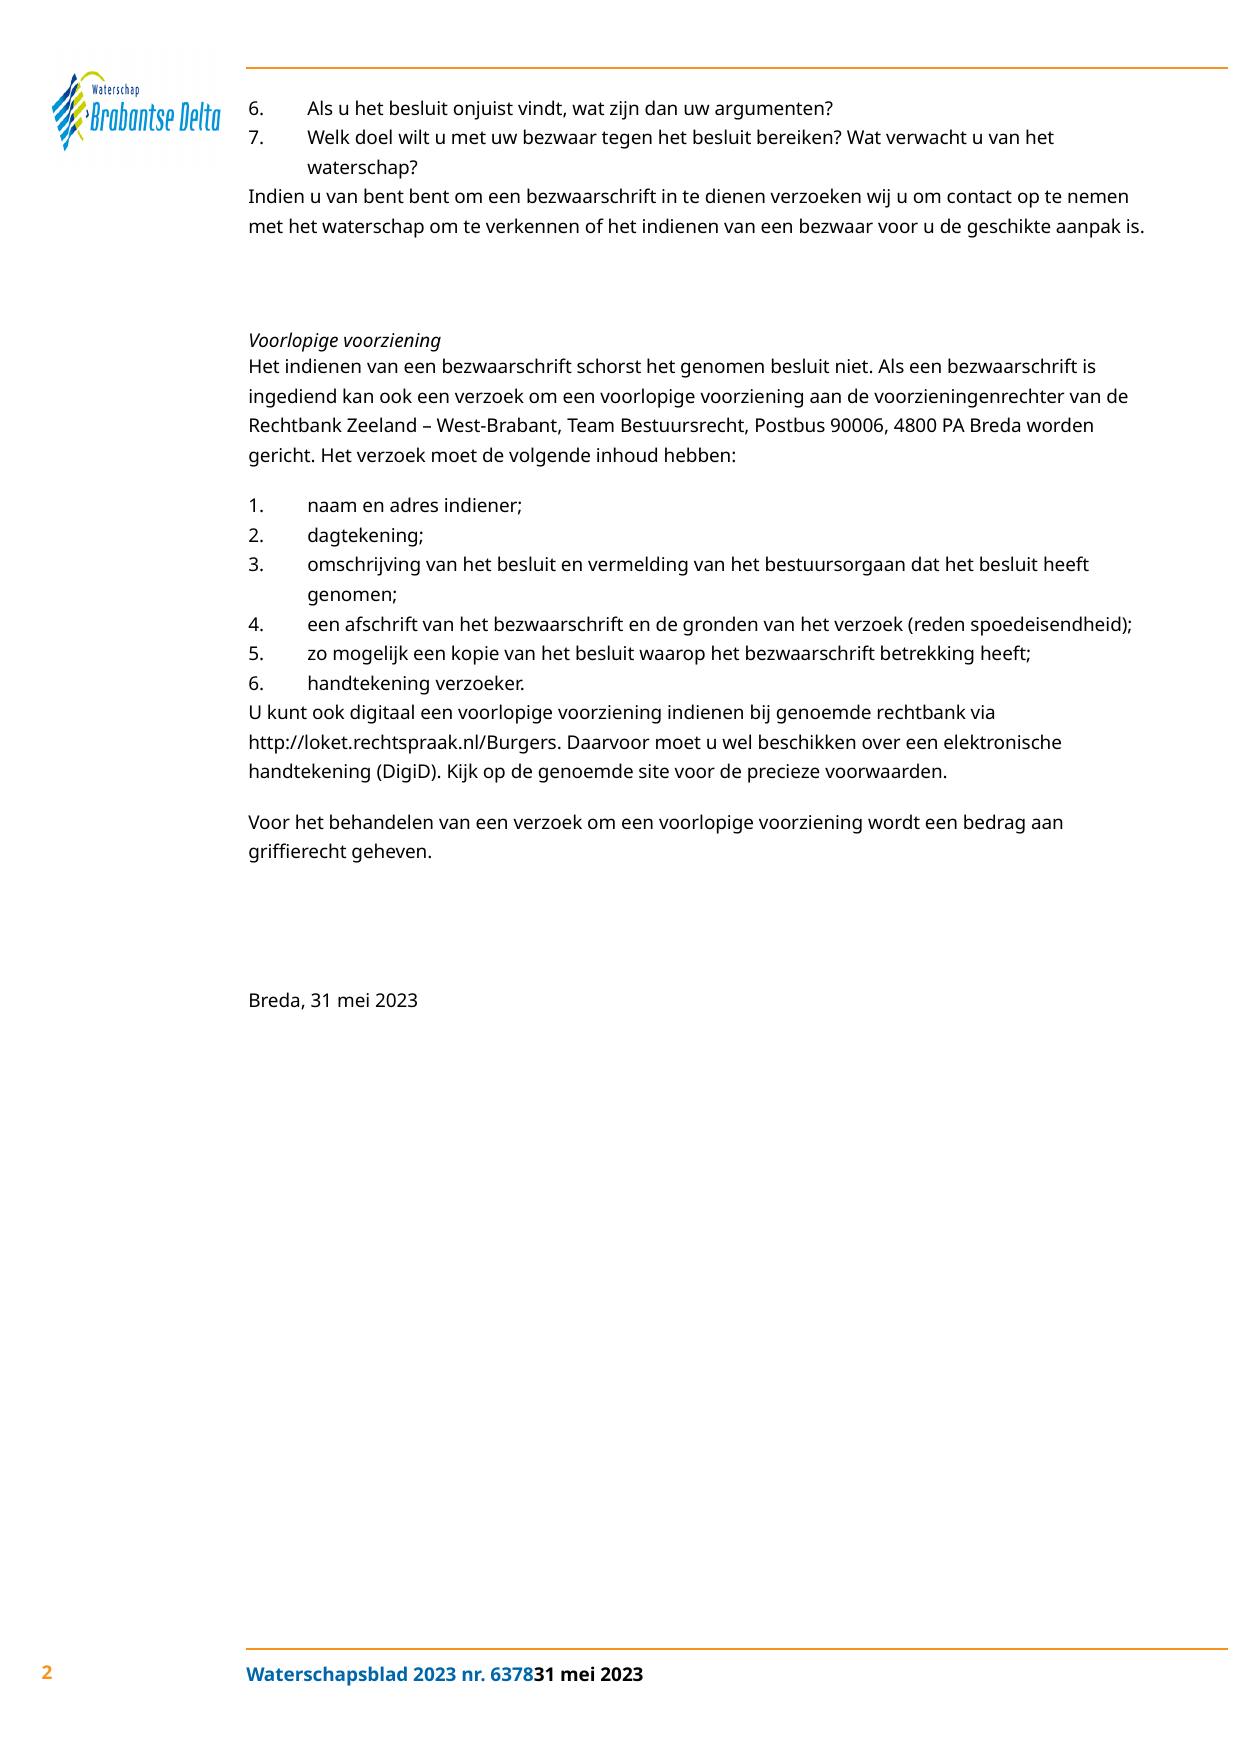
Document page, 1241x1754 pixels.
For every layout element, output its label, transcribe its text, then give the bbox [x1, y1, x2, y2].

text Voor het behandelen van een verzoek om een voorlopige voorziening wordt een bedrag aan griffierecht geheven. [248, 809, 1152, 864]
list zo mogelijk een kopie van het besluit waarop het bezwaarschrift betrekking heeft; [248, 640, 1152, 666]
list Als u het besluit onjuist vindt, wat zijn dan uw argumenten? [248, 95, 1152, 121]
text U kunt ook digitaal een voorlopige voorziening indienen bij genoemde rechtbank via http://loket.rechtspraak.nl/Burgers. Daarvoor moet u wel beschikken over een elektronische handtekening (DigiD). Kijk op de genoemde site voor de precieze voorwaarden. [248, 699, 1152, 784]
list dagtekening; [248, 522, 1152, 548]
text Breda, 31 mei 2023 [248, 987, 1152, 1013]
text Het indienen van een bezwaarschrift schorst het genomen besluit niet. Als een bezwaarschrift is ingediend kan ook een verzoek om een voorlopige voorziening aan de voorzieningenrechter van de Rechtbank Zeeland – West-Brabant, Team Bestuursrecht, Postbus 90006, 4800 PA Breda worden gericht. Het verzoek moet de volgende inhoud hebben: [248, 353, 1152, 468]
list naam en adres indiener; [248, 492, 1152, 518]
list Welk doel wilt u met uw bezwaar tegen het besluit bereiken? Wat verwacht u van het waterschap? [248, 124, 1152, 180]
list een afschrift van het bezwaarschrift en de gronden van het verzoek (reden spoedeisendheid); [248, 611, 1152, 636]
picture [41, 47, 231, 172]
text Indien u van bent bent om een bezwaarschrift in te dienen verzoeken wij u om contact op te nemen met het waterschap om te verkennen of het indienen van een bezwaar voor u de geschikte aanpak is. [248, 183, 1152, 239]
text Voorlopige voorziening [248, 327, 1152, 353]
list omschrijving van het besluit en vermelding van het bestuursorgaan dat het besluit heeft genomen; [248, 552, 1152, 607]
list handtekening verzoeker. [248, 670, 1152, 696]
